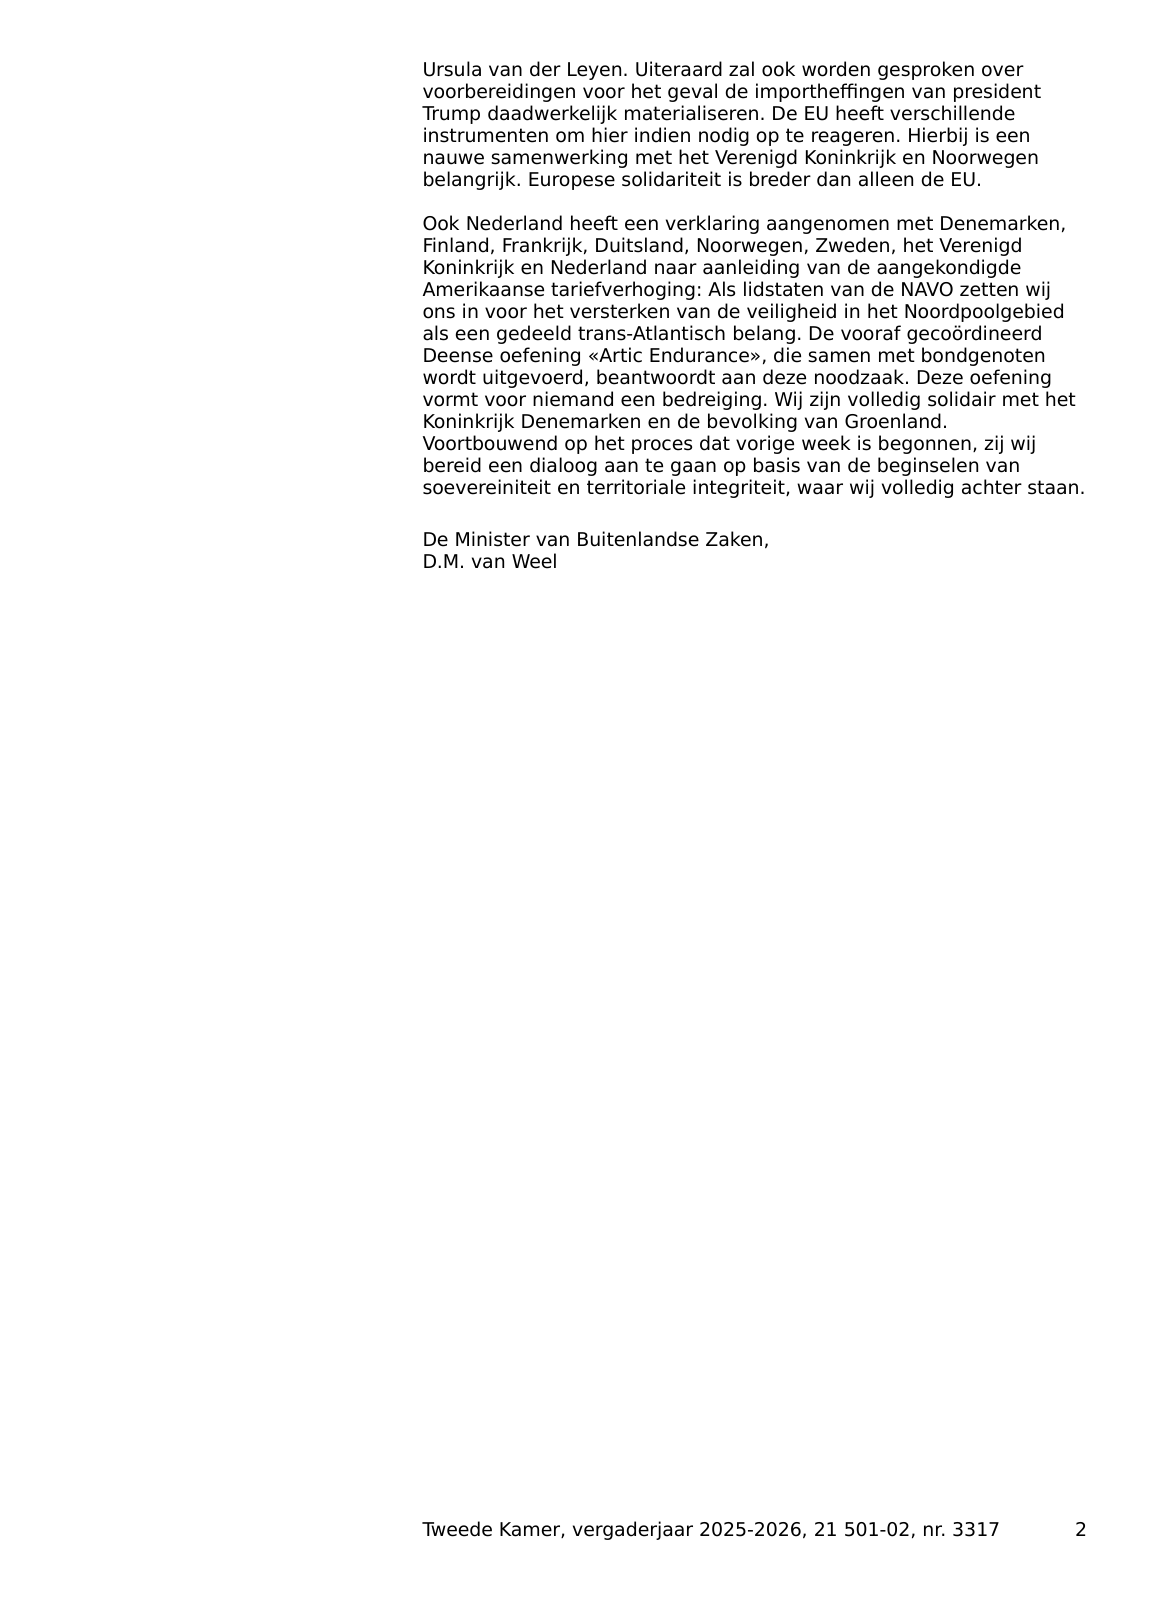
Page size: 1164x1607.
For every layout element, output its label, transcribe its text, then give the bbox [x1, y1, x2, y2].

text Ook Nederland heeft een verklaring aangenomen met Denemarken, Finland, Frankrijk, Duitsland, Noorwegen, Zweden, het Verenigd Koninkrijk en Nederland naar aanleiding van de aangekondigde Amerikaanse tariefverhoging: Als lidstaten van de NAVO zetten wij ons in voor het versterken van de veiligheid in het Noordpoolgebied als een gedeeld trans-Atlantisch belang. De vooraf gecoördineerd Deense oefening «Artic Endurance», die samen met bondgenoten wordt uitgevoerd, beantwoordt aan deze noodzaak. Deze oefening vormt voor niemand een bedreiging. Wij zijn volledig solidair met het Koninkrijk Denemarken en de bevolking van Groenland. Voortbouwend op het proces dat vorige week is begonnen, zij wij bereid een dialoog aan te gaan op basis van de beginselen van soevereiniteit en territoriale integriteit, waar wij volledig achter staan. [422, 213, 1087, 499]
text Ursula van der Leyen. Uiteraard zal ook worden gesproken over voorbereidingen voor het geval de importheffingen van president Trump daadwerkelijk materialiseren. De EU heeft verschillende instrumenten om hier indien nodig op te reageren. Hierbij is een nauwe samenwerking met het Verenigd Koninkrijk en Noorwegen belangrijk. Europese solidariteit is breder dan alleen de EU. [422, 59, 1087, 191]
text De Minister van Buitenlandse Zaken, D.M. van Weel [422, 529, 1087, 573]
